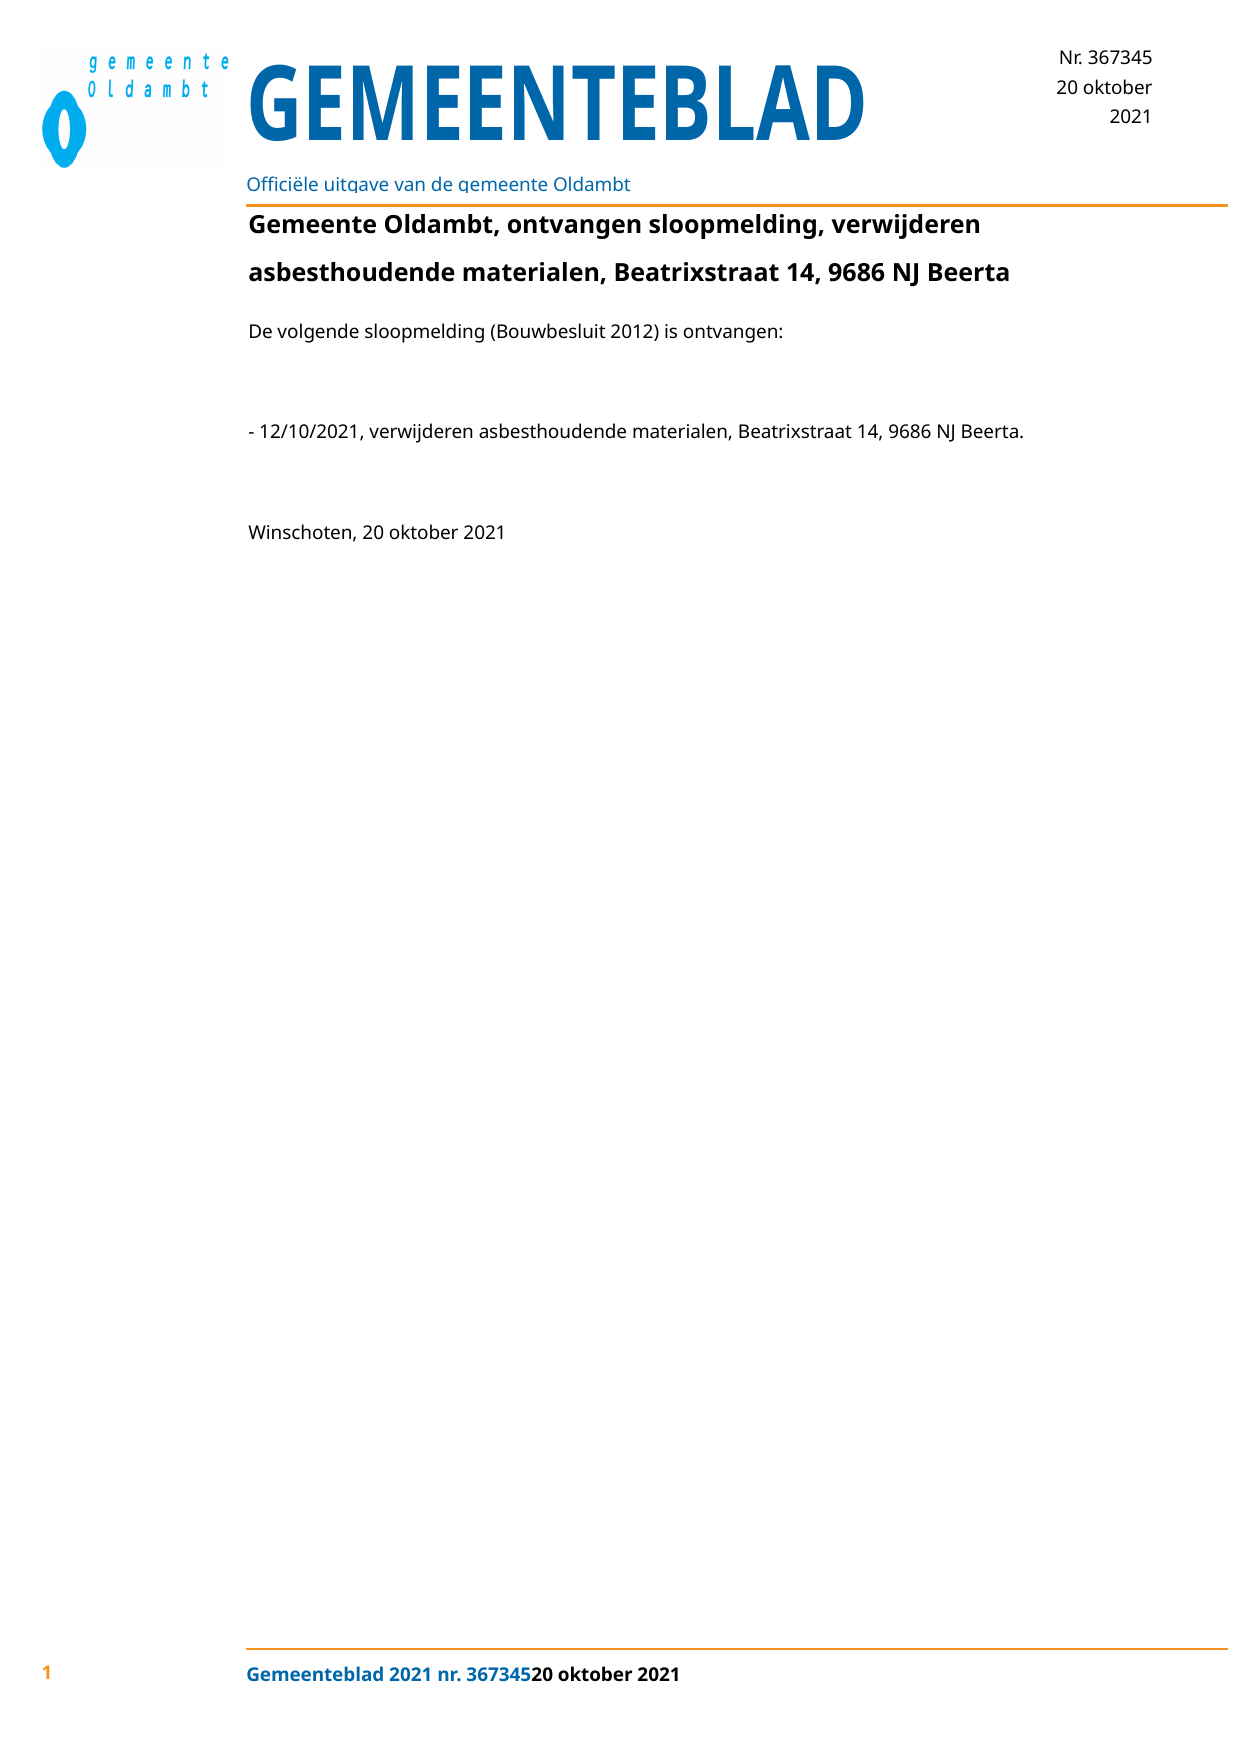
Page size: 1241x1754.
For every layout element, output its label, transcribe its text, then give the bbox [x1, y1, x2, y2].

text Winschoten, 20 oktober 2021 [248, 519, 1152, 545]
picture [41, 47, 231, 172]
text - 12/10/2021, verwijderen asbesthoudende materialen, Beatrixstraat 14, 9686 NJ Beerta. [248, 419, 1152, 444]
text Gemeente Oldambt, ontvangen sloopmelding, verwijderen asbesthoudende materialen, Beatrixstraat 14, 9686 NJ Beerta [248, 207, 1152, 288]
text De volgende sloopmelding (Bouwbesluit 2012) is ontvangen: [248, 318, 1152, 344]
